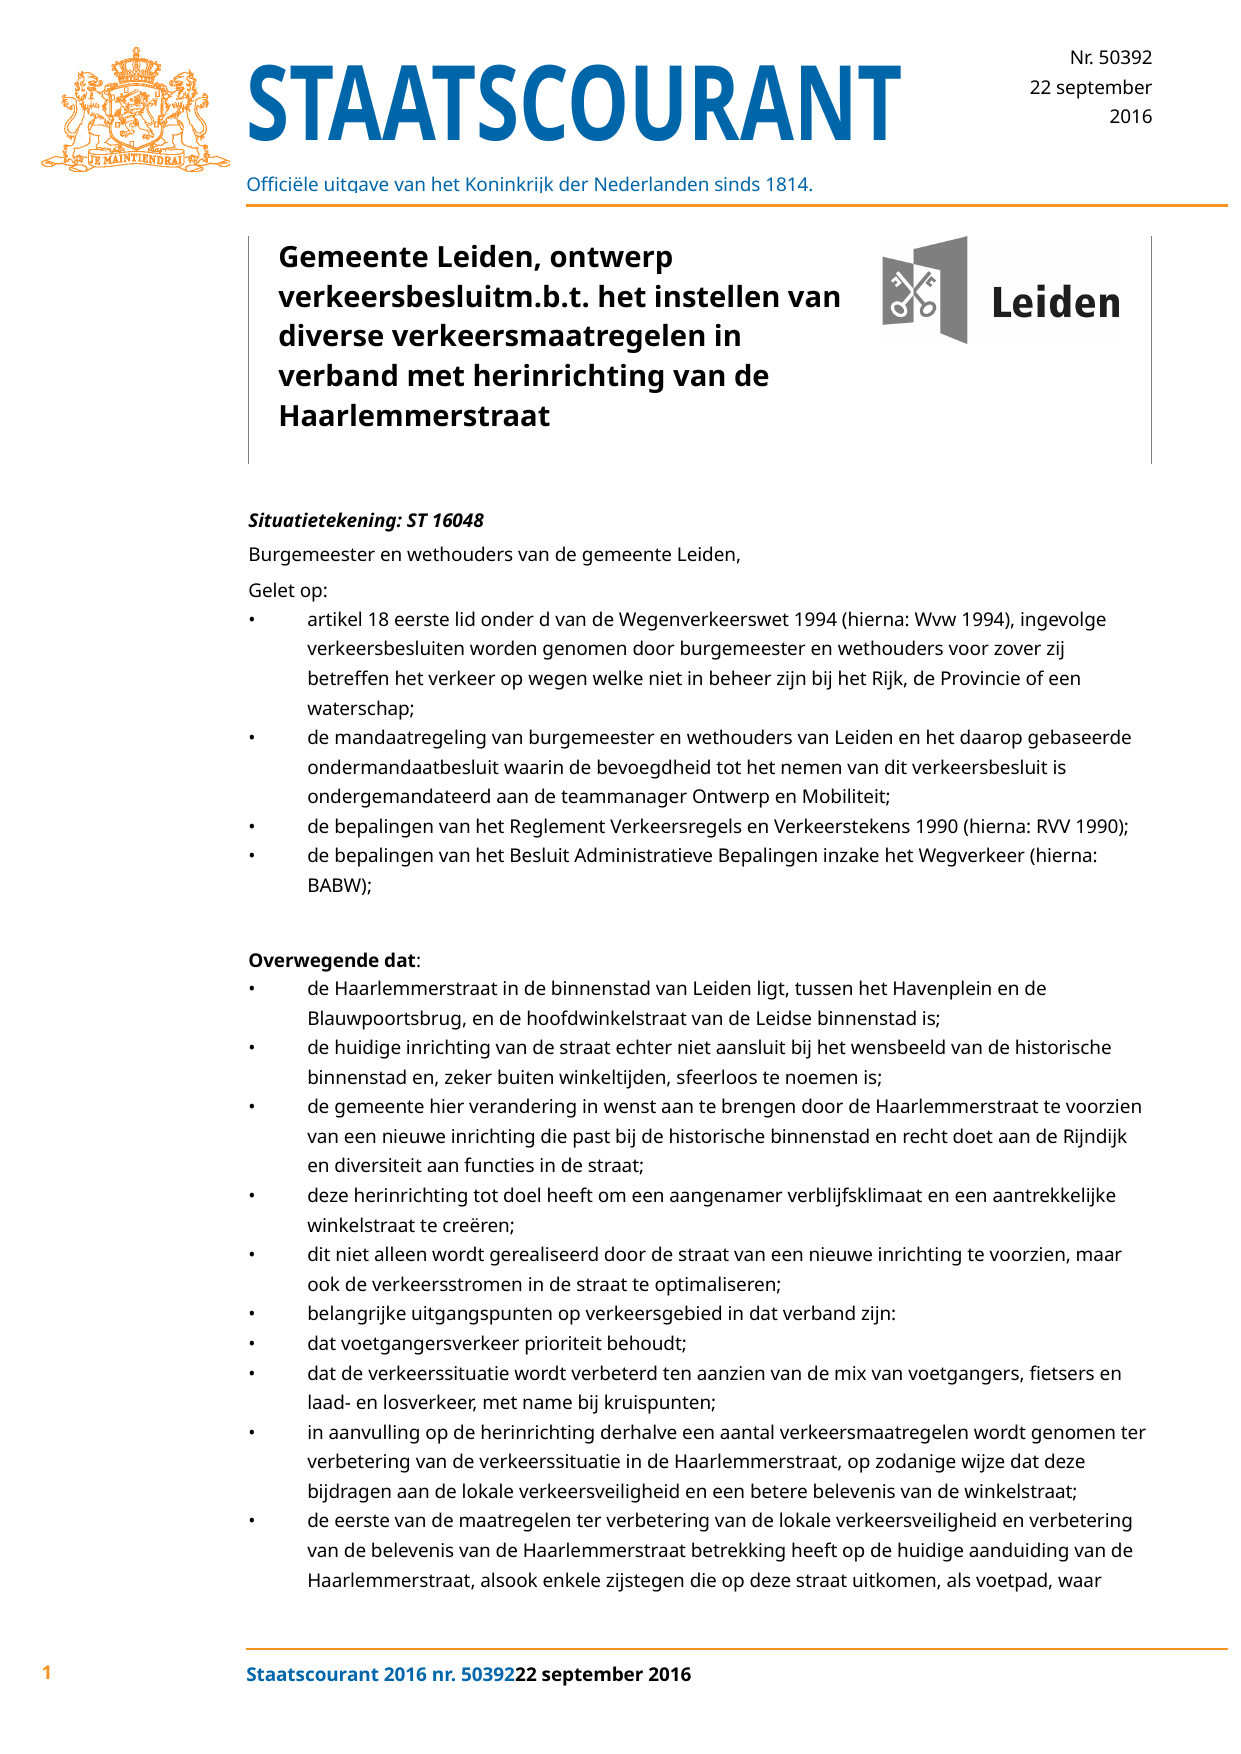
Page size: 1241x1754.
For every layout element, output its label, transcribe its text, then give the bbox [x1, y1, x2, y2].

picture [882, 236, 1119, 344]
list de huidige inrichting van de straat echter niet aansluit bij het wensbeeld van de historische binnenstad en, zeker buiten winkeltijden, sfeerloos te noemen is; [248, 1034, 1152, 1089]
list de mandaatregeling van burgemeester en wethouders van Leiden en het daarop gebaseerde ondermandaatbesluit waarin de bevoegdheid tot het nemen van dit verkeersbesluit is ondergemandateerd aan de teammanager Ontwerp en Mobiliteit; [248, 724, 1152, 809]
text Burgemeester en wethouders van de gemeente Leiden, [248, 541, 1152, 567]
list artikel 18 eerste lid onder d van de Wegenverkeerswet 1994 (hierna: Wvw 1994), ingevolge verkeersbesluiten worden genomen door burgemeester en wethouders voor zover zij betreffen het verkeer op wegen welke niet in beheer zijn bij het Rijk, de Provincie of een waterschap; [248, 606, 1152, 720]
list dat de verkeerssituatie wordt verbeterd ten aanzien van de mix van voetgangers, fietsers en laad- en losverkeer, met name bij kruispunten; [248, 1360, 1152, 1415]
list de eerste van de maatregelen ter verbetering van de lokale verkeersveiligheid en verbetering van de belevenis van de Haarlemmerstraat betrekking heeft op de huidige aanduiding van de Haarlemmerstraat, alsook enkele zijstegen die op deze straat uitkomen, als voetpad, waar [248, 1508, 1152, 1592]
text Gelet op: [248, 578, 1152, 603]
text Situatietekening: ST 16048 [248, 507, 1152, 533]
text Overwegende dat: [248, 947, 1152, 972]
list dat voetgangersverkeer prioriteit behoudt; [248, 1330, 1152, 1356]
list de bepalingen van het Reglement Verkeersregels en Verkeerstekens 1990 (hierna: RVV 1990); [248, 813, 1152, 839]
table_header Gemeente Leiden, ontwerp verkeersbesluitm.b.t. het instellen van diverse verkeersmaatregelen in verband met herinrichting van de Haarlemmerstraat [249, 236, 850, 464]
list de bepalingen van het Besluit Administratieve Bepalingen inzake het Wegverkeer (hierna: BABW); [248, 843, 1152, 898]
picture [41, 47, 231, 172]
list in aanvulling op de herinrichting derhalve een aantal verkeersmaatregelen wordt genomen ter verbetering van de verkeerssituatie in de Haarlemmerstraat, op zodanige wijze dat deze bijdragen aan de lokale verkeersveiligheid en een betere belevenis van de winkelstraat; [248, 1419, 1152, 1504]
table_header [850, 236, 1151, 464]
list deze herinrichting tot doel heeft om een aangenamer verblijfsklimaat en een aantrekkelijke winkelstraat te creëren; [248, 1182, 1152, 1237]
list de gemeente hier verandering in wenst aan te brengen door de Haarlemmerstraat te voorzien van een nieuwe inrichting die past bij de historische binnenstad en recht doet aan de Rijndijk en diversiteit aan functies in de straat; [248, 1093, 1152, 1178]
list de Haarlemmerstraat in de binnenstad van Leiden ligt, tussen het Havenplein en de Blauwpoortsbrug, en de hoofdwinkelstraat van de Leidse binnenstad is; [248, 975, 1152, 1030]
list dit niet alleen wordt gerealiseerd door de straat van een nieuwe inrichting te voorzien, maar ook de verkeersstromen in de straat te optimaliseren; [248, 1241, 1152, 1297]
list belangrijke uitgangspunten op verkeersgebied in dat verband zijn: [248, 1301, 1152, 1326]
